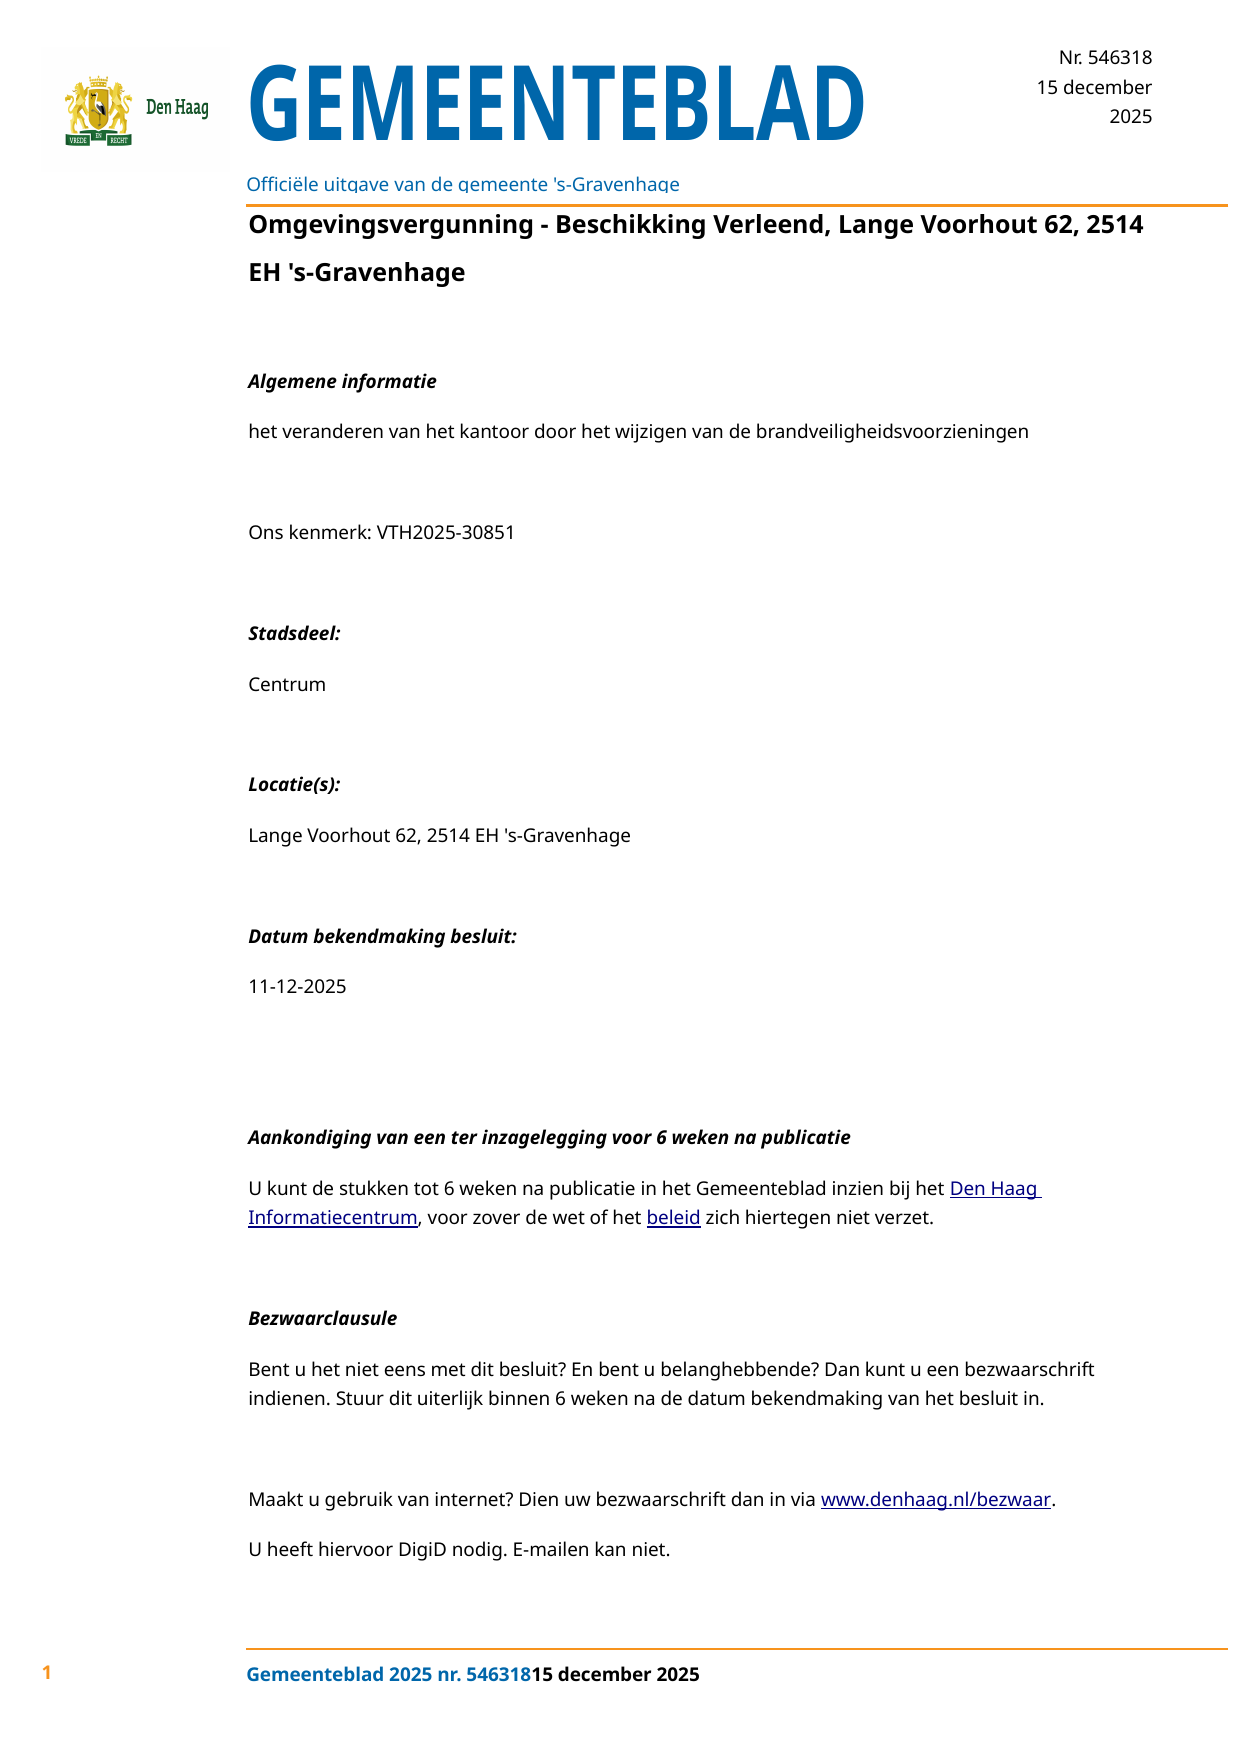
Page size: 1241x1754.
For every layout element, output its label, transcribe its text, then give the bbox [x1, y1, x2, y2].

picture [41, 47, 231, 172]
text Bezwaarclausule [248, 1305, 1152, 1331]
text het veranderen van het kantoor door het wijzigen van de brandveiligheidsvoorzieningen [248, 419, 1152, 444]
text Maakt u gebruik van internet? Dien uw bezwaarschrift dan in via www.denhaag.nl/bezwaar. [248, 1486, 1152, 1512]
text Stadsdeel: [248, 620, 1152, 646]
text Lange Voorhout 62, 2514 EH 's-Gravenhage [248, 822, 1152, 848]
text Bent u het niet eens met dit besluit? En bent u belanghebbende? Dan kunt u een bezwaarschrift indienen. Stuur dit uiterlijk binnen 6 weken na de datum bekendmaking van het besluit in. [248, 1356, 1152, 1411]
text Omgevingsvergunning - Beschikking Verleend, Lange Voorhout 62, 2514 EH 's-Gravenhage [248, 207, 1152, 288]
text U heeft hiervoor DigiD nodig. E-mailen kan niet. [248, 1537, 1152, 1562]
text Aankondiging van een ter inzagelegging voor 6 weken na publicatie [248, 1124, 1152, 1150]
text U kunt de stukken tot 6 weken na publicatie in het Gemeenteblad inzien bij het Den Haag Informatiecentrum, voor zover de wet of het beleid zich hiertegen niet verzet. [248, 1175, 1152, 1230]
text Datum bekendmaking besluit: [248, 923, 1152, 949]
text Algemene informatie [248, 368, 1152, 394]
text Centrum [248, 671, 1152, 697]
text Locatie(s): [248, 772, 1152, 797]
text Ons kenmerk: VTH2025-30851 [248, 519, 1152, 545]
text 11-12-2025 [248, 973, 1152, 999]
